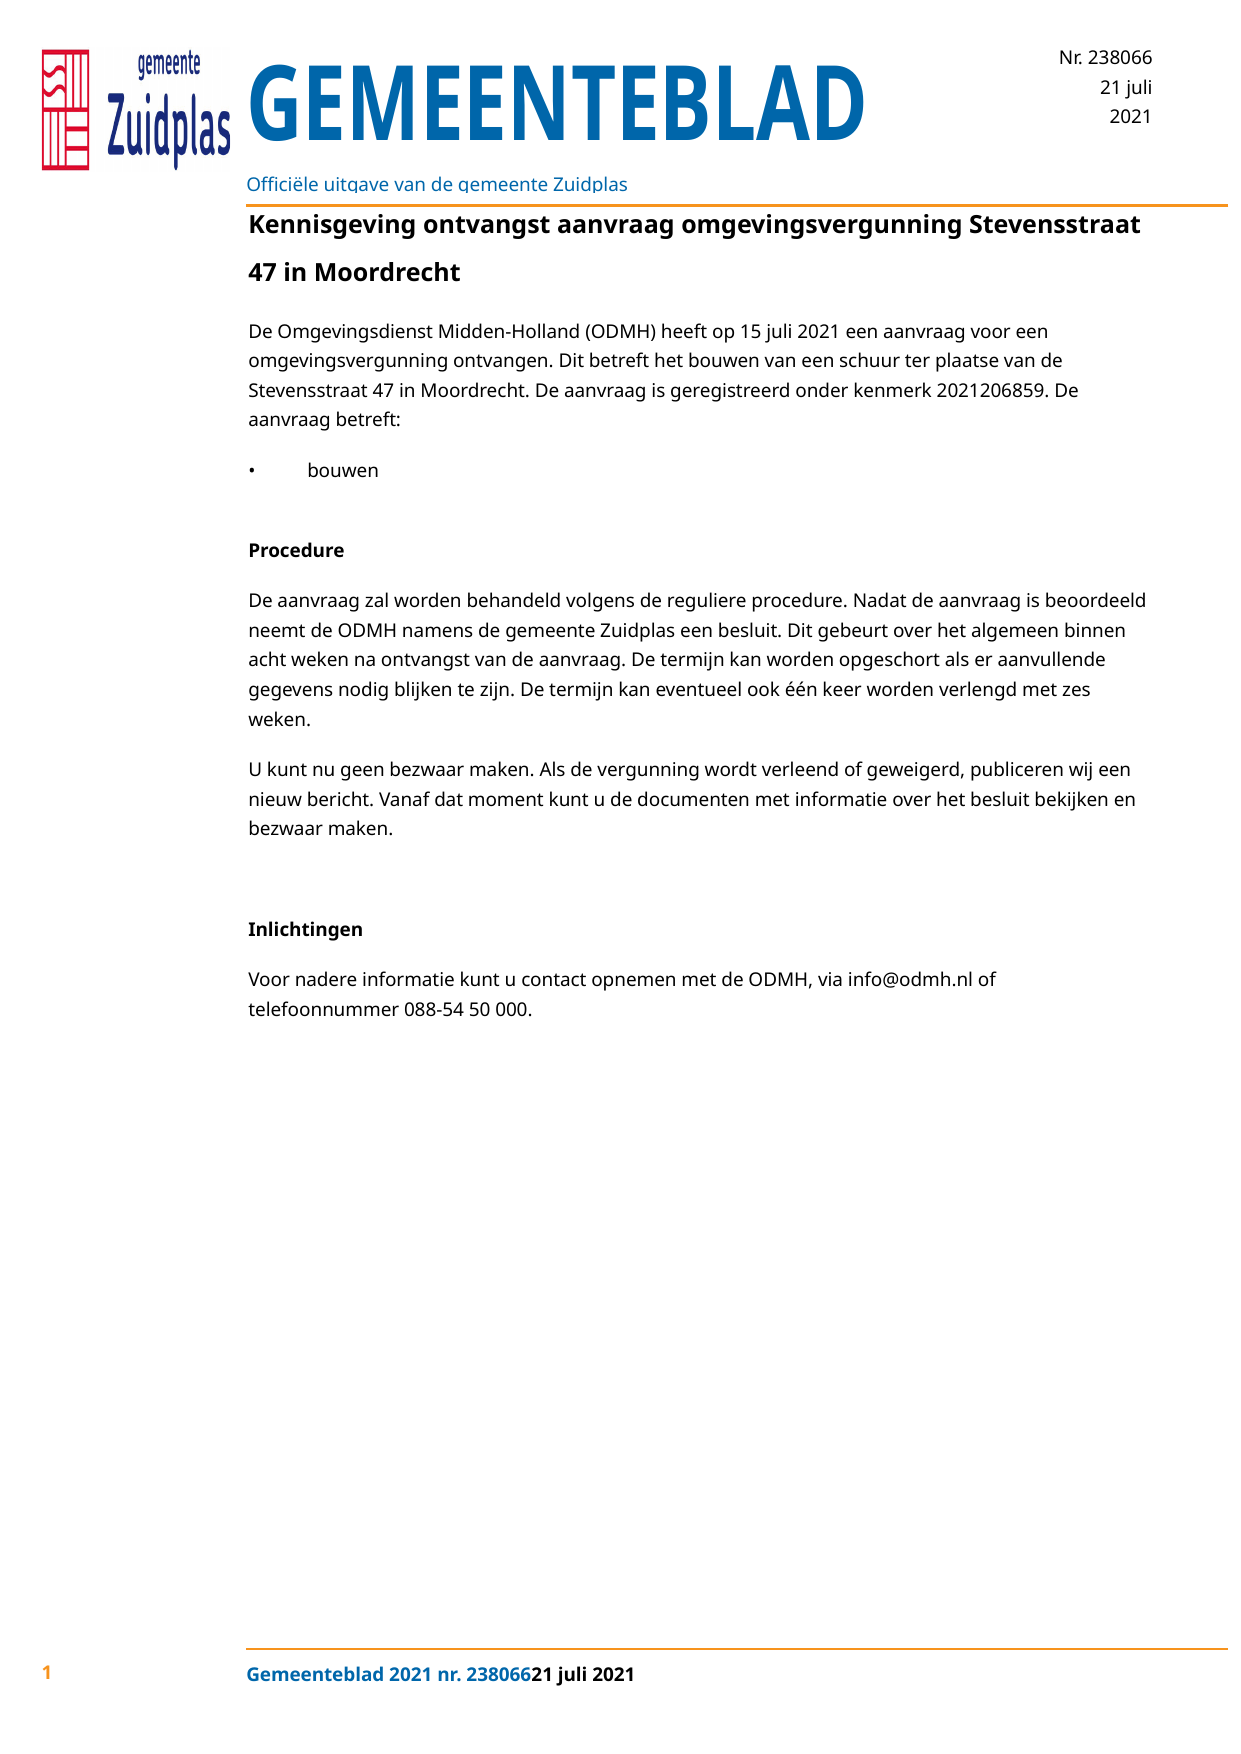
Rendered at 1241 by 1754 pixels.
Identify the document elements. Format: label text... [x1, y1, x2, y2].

text De Omgevingsdienst Midden-Holland (ODMH) heeft op 15 juli 2021 een aanvraag voor een omgevingsvergunning ontvangen. Dit betreft het bouwen van een schuur ter plaatse van de Stevensstraat 47 in Moordrecht. De aanvraag is geregistreerd onder kenmerk 2021206859. De aanvraag betreft: [248, 318, 1152, 432]
text Voor nadere informatie kunt u contact opnemen met de ODMH, via info@odmh.nl of telefoonnummer 088-54 50 000. [248, 967, 1152, 1022]
list bouwen [248, 457, 1152, 483]
text Kennisgeving ontvangst aanvraag omgevingsvergunning Stevensstraat 47 in Moordrecht [248, 207, 1152, 288]
text De aanvraag zal worden behandeld volgens de reguliere procedure. Nadat de aanvraag is beoordeeld neemt de ODMH namens de gemeente Zuidplas een besluit. Dit gebeurt over het algemeen binnen acht weken na ontvangst van de aanvraag. De termijn kan worden opgeschort als er aanvullende gegevens nodig blijken te zijn. De termijn kan eventueel ook één keer worden verlengd met zes weken. [248, 587, 1152, 732]
text Inlichtingen [248, 916, 1152, 942]
picture [41, 47, 231, 172]
text Procedure [248, 537, 1152, 563]
text U kunt nu geen bezwaar maken. Als de vergunning wordt verleend of geweigerd, publiceren wij een nieuw bericht. Vanaf dat moment kunt u de documenten met informatie over het besluit bekijken en bezwaar maken. [248, 756, 1152, 841]
